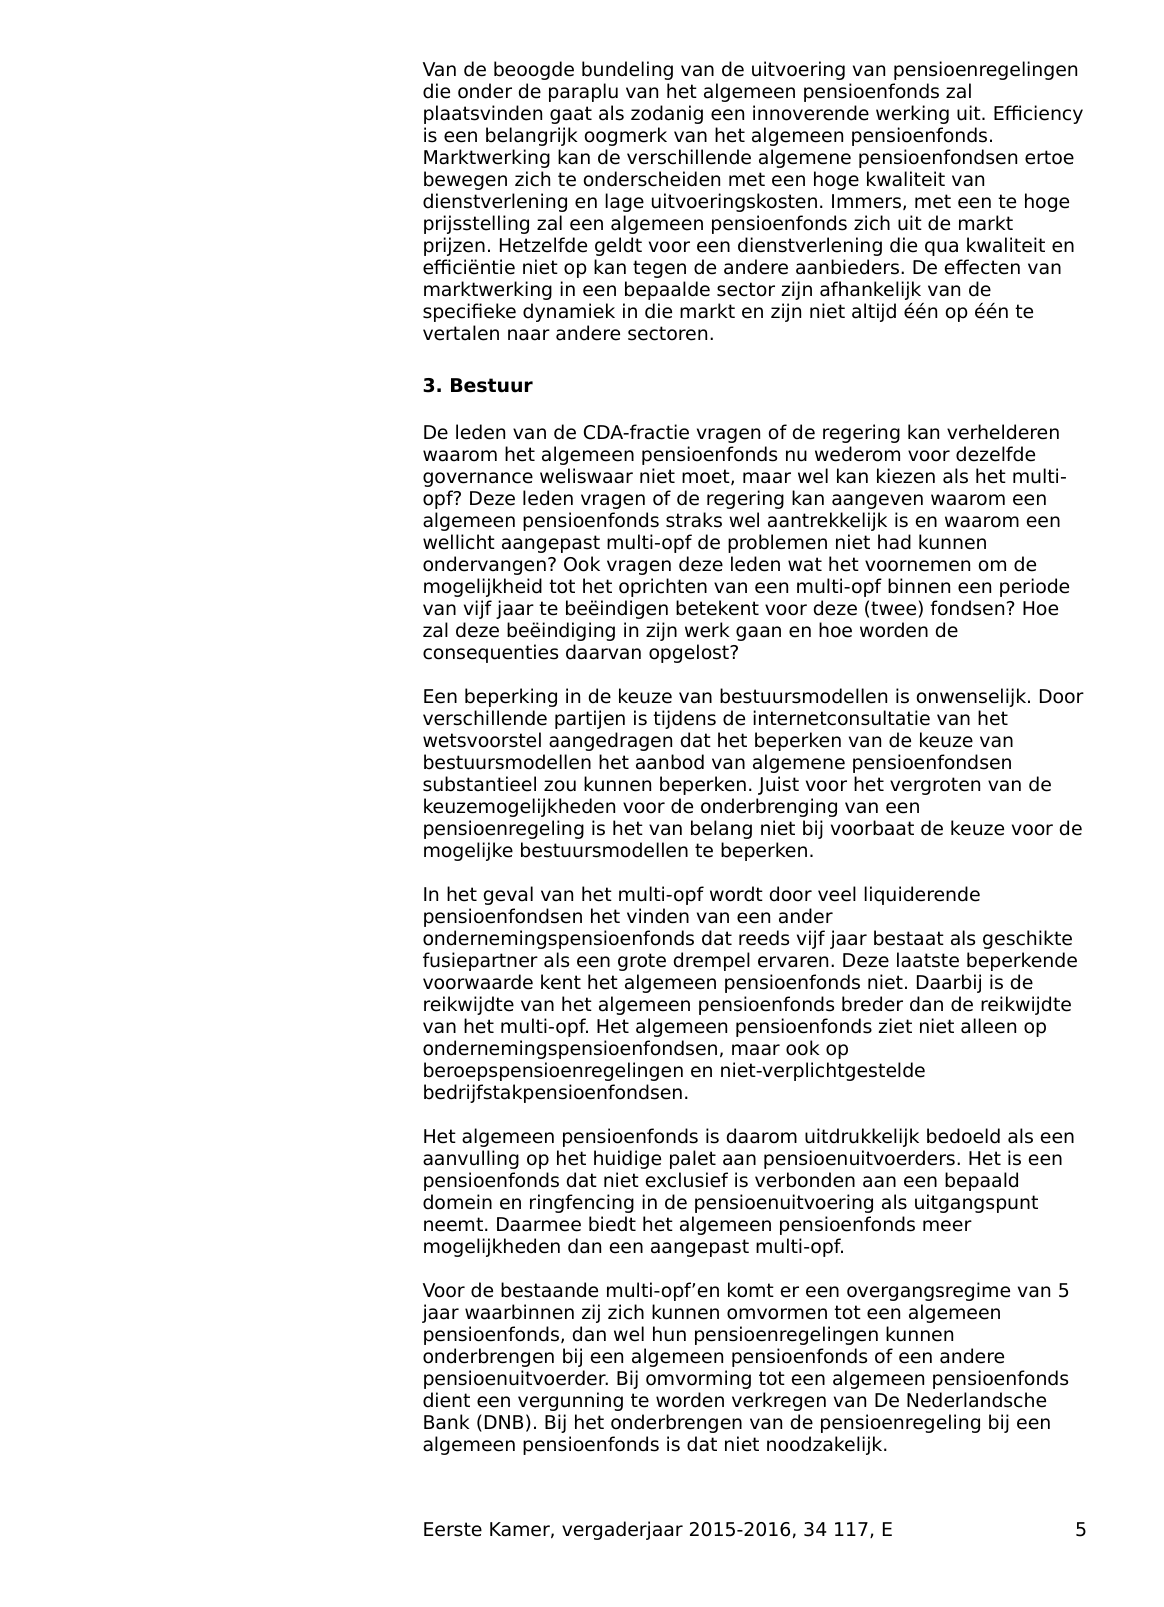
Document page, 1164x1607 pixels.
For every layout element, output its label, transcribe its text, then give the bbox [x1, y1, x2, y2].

text Het algemeen pensioenfonds is daarom uitdrukkelijk bedoeld als een aanvulling op het huidige palet aan pensioenuitvoerders. Het is een pensioenfonds dat niet exclusief is verbonden aan een bepaald domein en ringfencing in de pensioenuitvoering als uitgangspunt neemt. Daarmee biedt het algemeen pensioenfonds meer mogelijkheden dan een aangepast multi-opf. [422, 1126, 1087, 1258]
text Voor de bestaande multi-opf’en komt er een overgangsregime van 5 jaar waarbinnen zij zich kunnen omvormen tot een algemeen pensioenfonds, dan wel hun pensioenregelingen kunnen onderbrengen bij een algemeen pensioenfonds of een andere pensioenuitvoerder. Bij omvorming tot een algemeen pensioenfonds dient een vergunning te worden verkregen van De Nederlandsche Bank (DNB). Bij het onderbrengen van de pensioenregeling bij een algemeen pensioenfonds is dat niet noodzakelijk. [422, 1280, 1087, 1456]
text Een beperking in de keuze van bestuursmodellen is onwenselijk. Door verschillende partijen is tijdens de internetconsultatie van het wetsvoorstel aangedragen dat het beperken van de keuze van bestuursmodellen het aanbod van algemene pensioenfondsen substantieel zou kunnen beperken. Juist voor het vergroten van de keuzemogelijkheden voor de onderbrenging van een pensioenregeling is het van belang niet bij voorbaat de keuze voor de mogelijke bestuursmodellen te beperken. [422, 686, 1087, 862]
text In het geval van het multi-opf wordt door veel liquiderende pensioenfondsen het vinden van een ander ondernemingspensioenfonds dat reeds vijf jaar bestaat als geschikte fusiepartner als een grote drempel ervaren. Deze laatste beperkende voorwaarde kent het algemeen pensioenfonds niet. Daarbij is de reikwijdte van het algemeen pensioenfonds breder dan de reikwijdte van het multi-opf. Het algemeen pensioenfonds ziet niet alleen op ondernemingspensioenfondsen, maar ook op beroepspensioenregelingen en niet-verplichtgestelde bedrijfstakpensioenfondsen. [422, 884, 1087, 1103]
text De leden van de CDA-fractie vragen of de regering kan verhelderen waarom het algemeen pensioenfonds nu wederom voor dezelfde governance weliswaar niet moet, maar wel kan kiezen als het multi-opf? Deze leden vragen of de regering kan aangeven waarom een algemeen pensioenfonds straks wel aantrekkelijk is en waarom een wellicht aangepast multi-opf de problemen niet had kunnen ondervangen? Ook vragen deze leden wat het voornemen om de mogelijkheid tot het oprichten van een multi-opf binnen een periode van vijf jaar te beëindigen betekent voor deze (twee) fondsen? Hoe zal deze beëindiging in zijn werk gaan en hoe worden de consequenties daarvan opgelost? [422, 422, 1087, 663]
text Van de beoogde bundeling van de uitvoering van pensioenregelingen die onder de paraplu van het algemeen pensioenfonds zal plaatsvinden gaat als zodanig een innoverende werking uit. Efficiency is een belangrijk oogmerk van het algemeen pensioenfonds. Marktwerking kan de verschillende algemene pensioenfondsen ertoe bewegen zich te onderscheiden met een hoge kwaliteit van dienstverlening en lage uitvoeringskosten. Immers, met een te hoge prijsstelling zal een algemeen pensioenfonds zich uit de markt prijzen. Hetzelfde geldt voor een dienstverlening die qua kwaliteit en efficiëntie niet op kan tegen de andere aanbieders. De effecten van marktwerking in een bepaalde sector zijn afhankelijk van de specifieke dynamiek in die markt en zijn niet altijd één op één te vertalen naar andere sectoren. [422, 59, 1087, 345]
subtitle 3. Bestuur [422, 375, 1087, 397]
